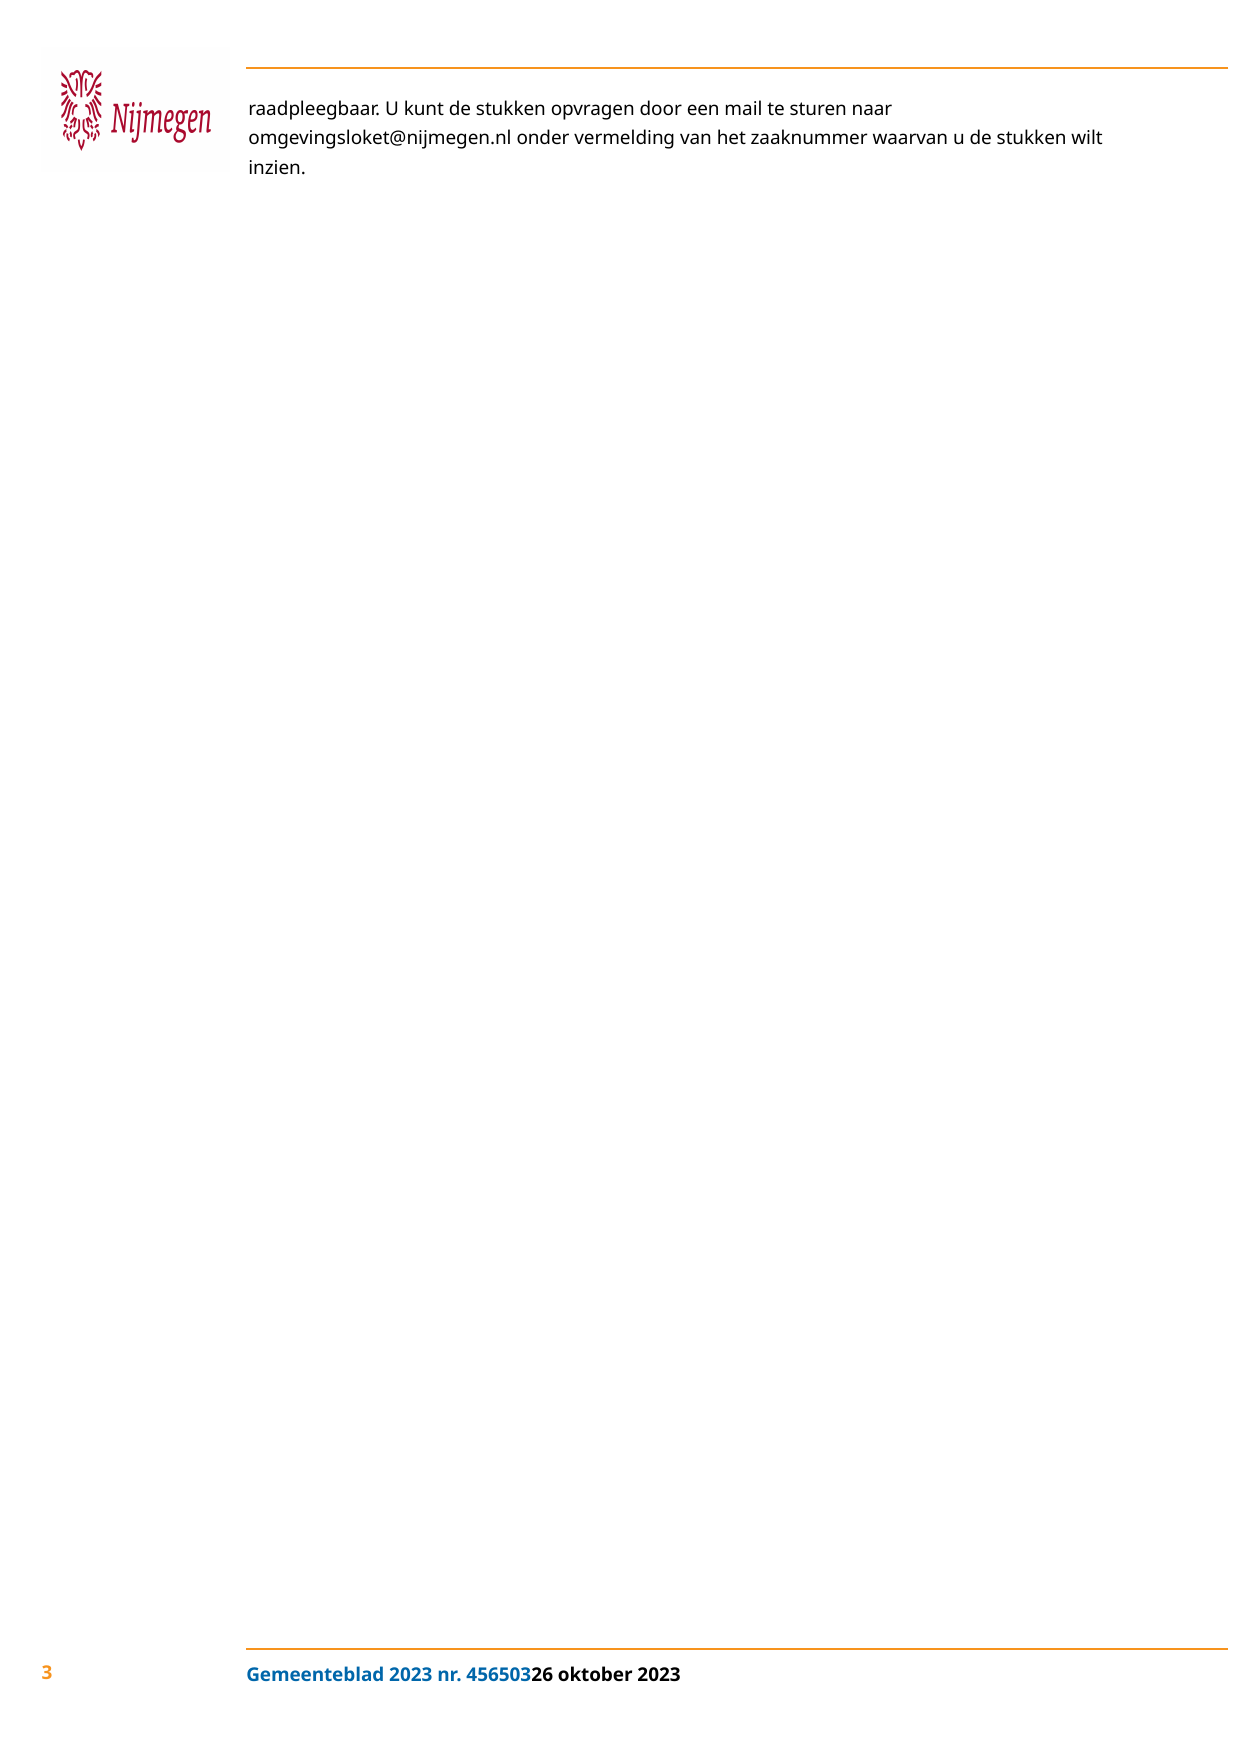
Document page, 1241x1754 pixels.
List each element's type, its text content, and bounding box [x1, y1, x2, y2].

text raadpleegbaar. U kunt de stukken opvragen door een mail te sturen naar omgevingsloket@nijmegen.nl onder vermelding van het zaaknummer waarvan u de stukken wilt inzien. [248, 95, 1152, 180]
picture [41, 47, 231, 172]
